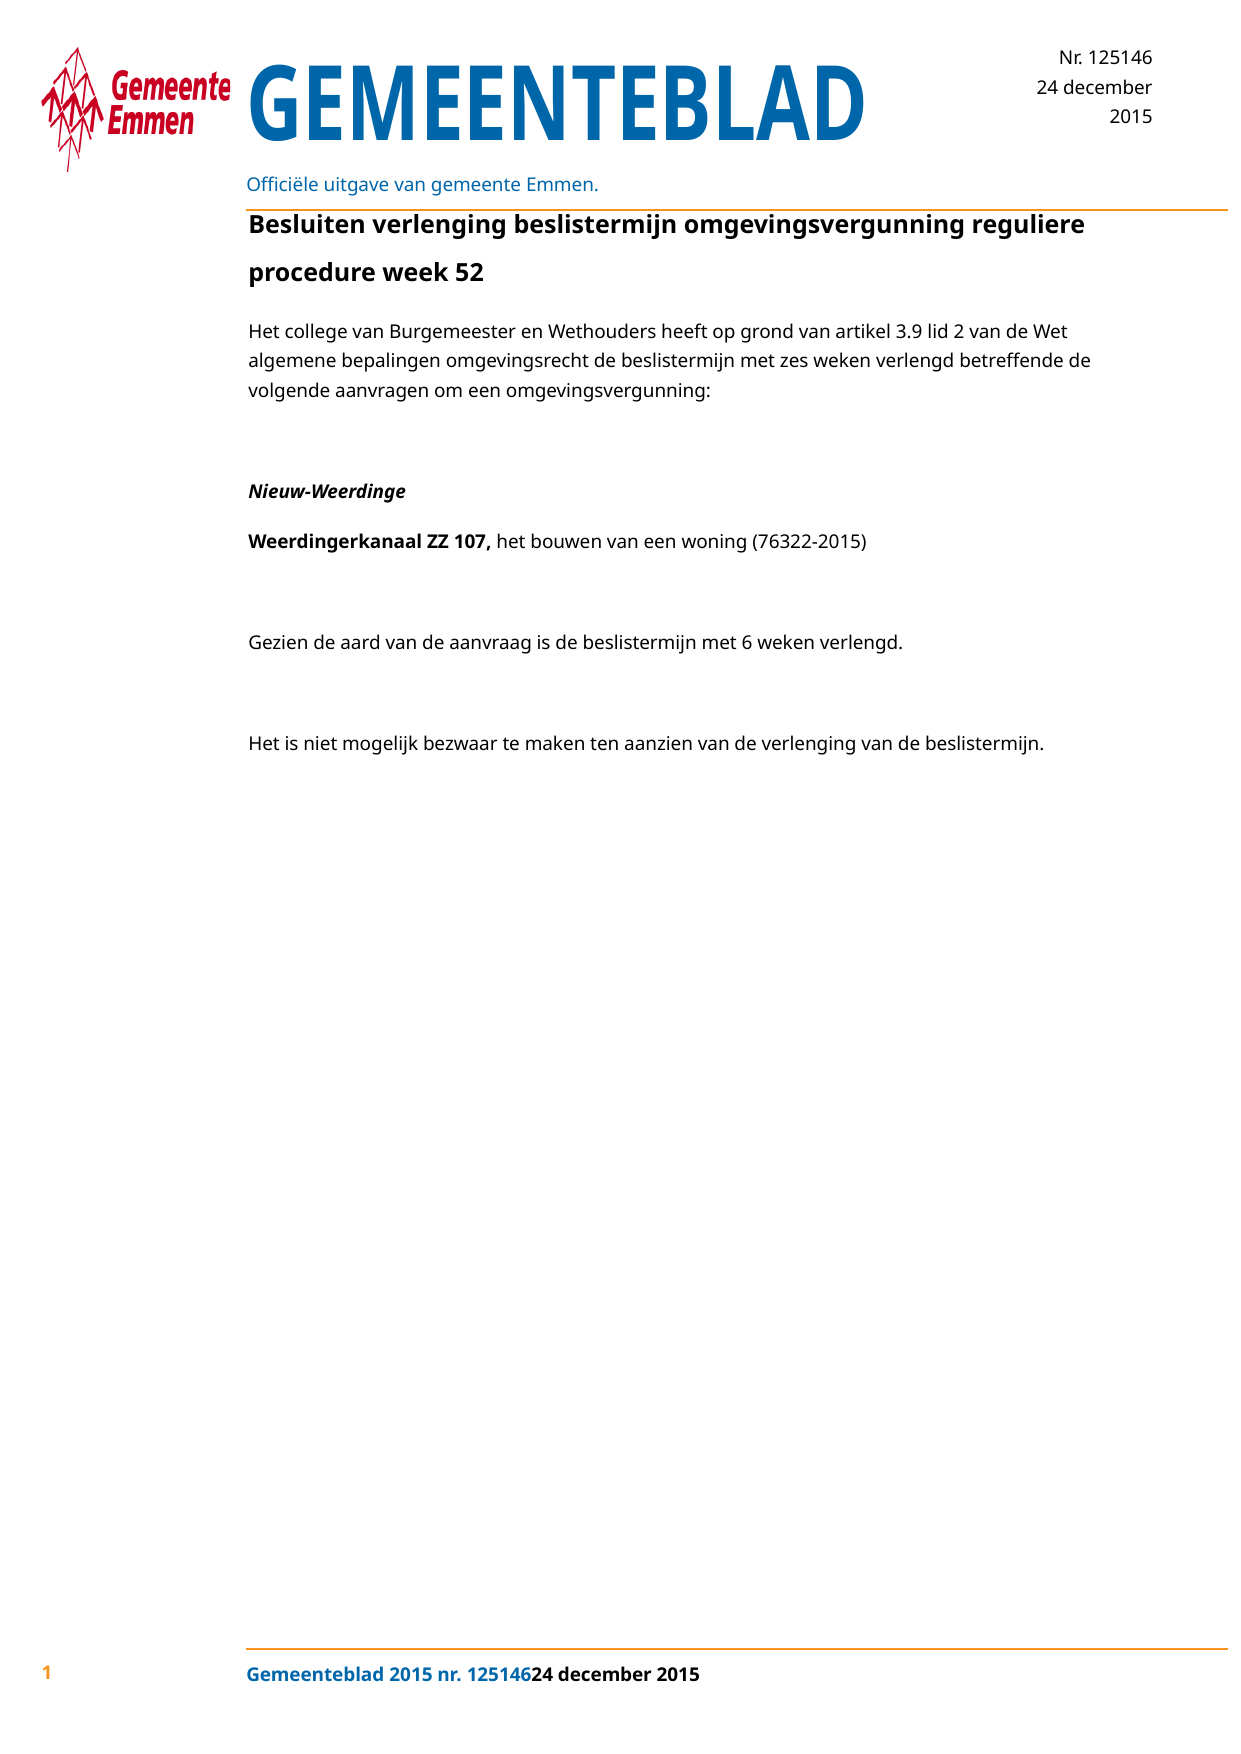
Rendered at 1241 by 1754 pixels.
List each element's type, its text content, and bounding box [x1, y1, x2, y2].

text Het college van Burgemeester en Wethouders heeft op grond van artikel 3.9 lid 2 van de Wet algemene bepalingen omgevingsrecht de beslistermijn met zes weken verlengd betreffende de volgende aanvragen om een omgevingsvergunning: [248, 318, 1152, 403]
text Weerdingerkanaal ZZ 107, het bouwen van een woning (76322-2015) [248, 528, 1152, 554]
text Gezien de aard van de aanvraag is de beslistermijn met 6 weken verlengd. [248, 629, 1152, 655]
picture [41, 47, 231, 172]
text Het is niet mogelijk bezwaar te maken ten aanzien van de verlenging van de beslistermijn. [248, 730, 1152, 756]
text Nieuw-Weerdinge [248, 478, 1152, 504]
text Besluiten verlenging beslistermijn omgevingsvergunning reguliere procedure week 52 [248, 211, 1152, 288]
